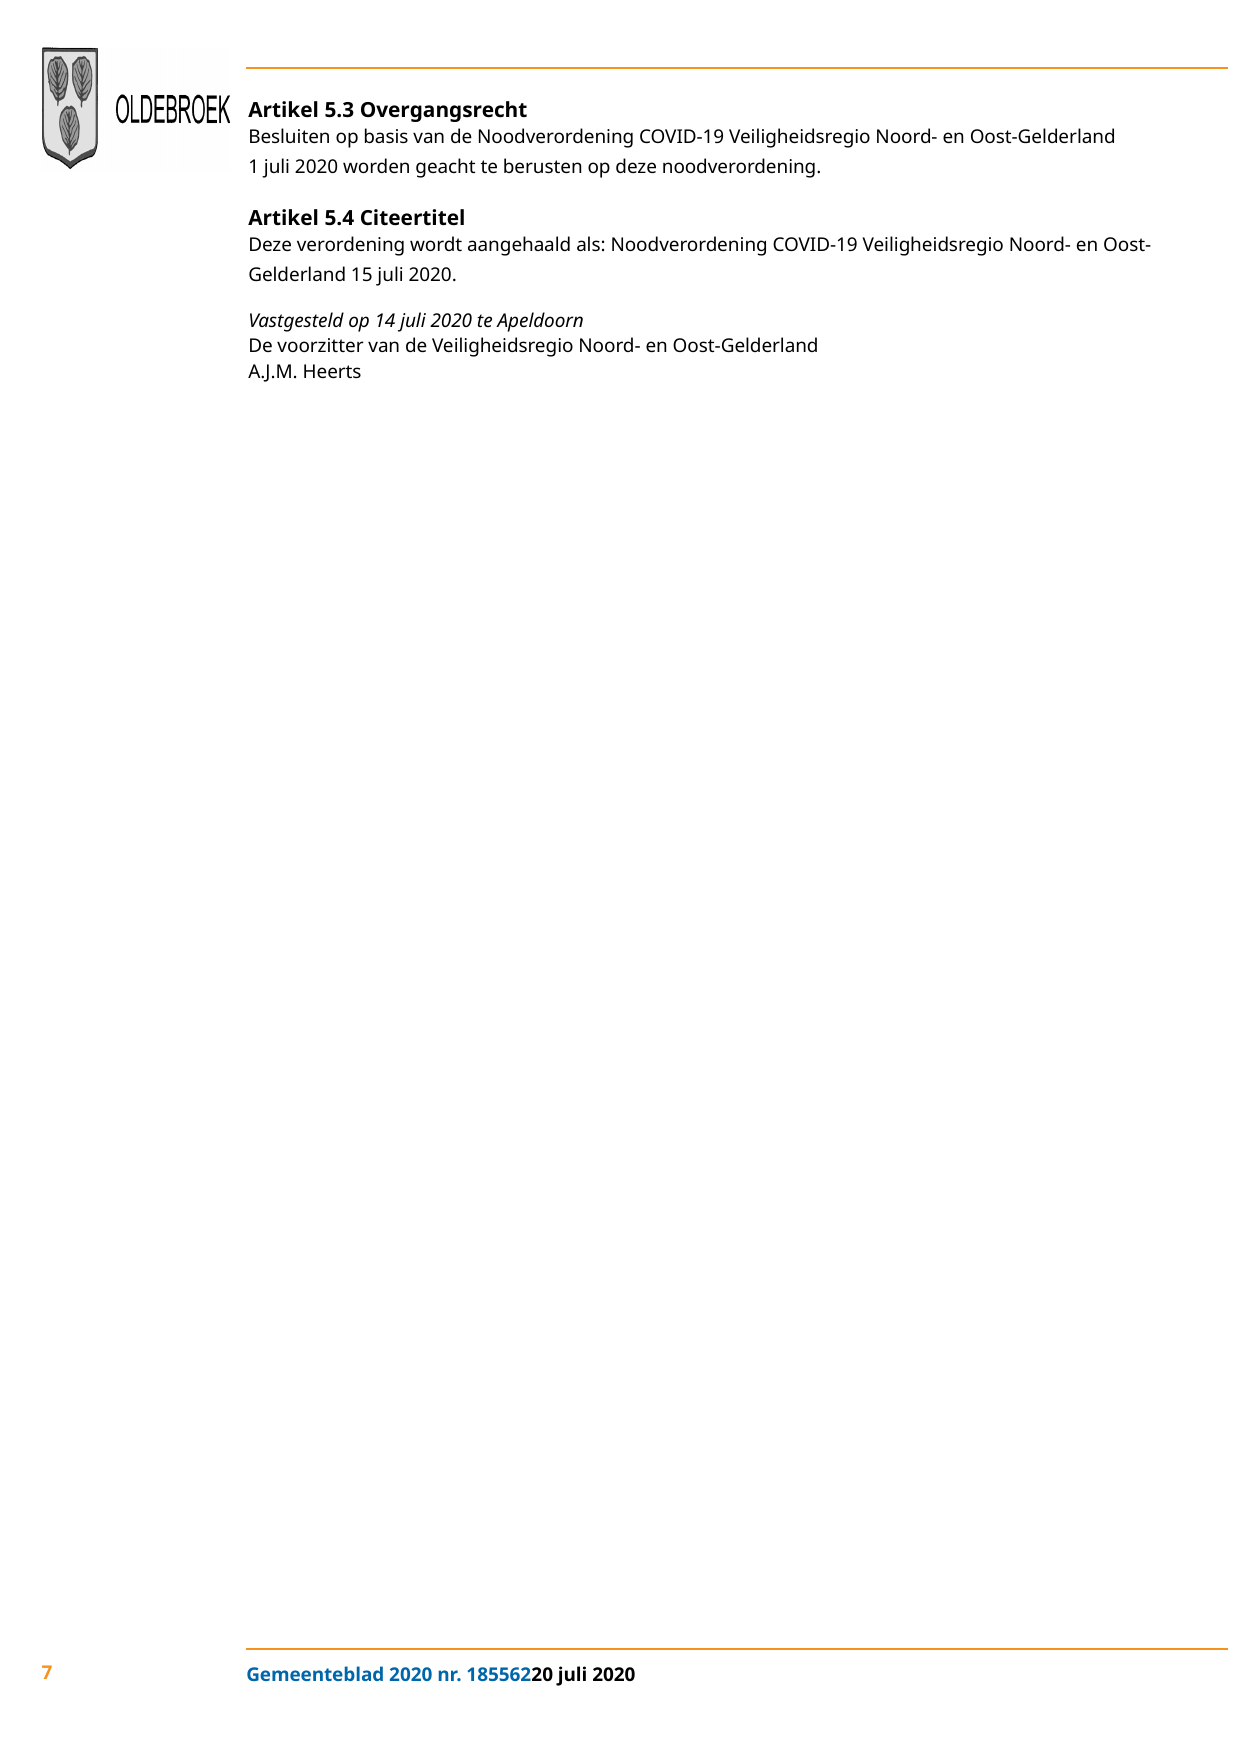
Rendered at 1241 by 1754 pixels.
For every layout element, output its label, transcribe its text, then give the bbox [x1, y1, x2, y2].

text De voorzitter van de Veiligheidsregio Noord- en Oost-Gelderland [248, 333, 1152, 358]
text Deze verordening wordt aangehaald als: Noodverordening COVID-19 Veiligheidsregio Noord- en Oost- Gelderland 15 juli 2020. [248, 232, 1152, 287]
picture [41, 47, 231, 172]
text Vastgesteld op 14 juli 2020 te Apeldoorn [248, 307, 1152, 333]
text Artikel 5.4 Citeertitel [248, 203, 1152, 232]
text Artikel 5.3 Overgangsrecht [248, 95, 1152, 123]
text A.J.M. Heerts [248, 358, 1152, 384]
text Besluiten op basis van de Noodverordening COVID-19 Veiligheidsregio Noord- en Oost-Gelderland 1 juli 2020 worden geacht te berusten op deze noodverordening. [248, 123, 1152, 178]
